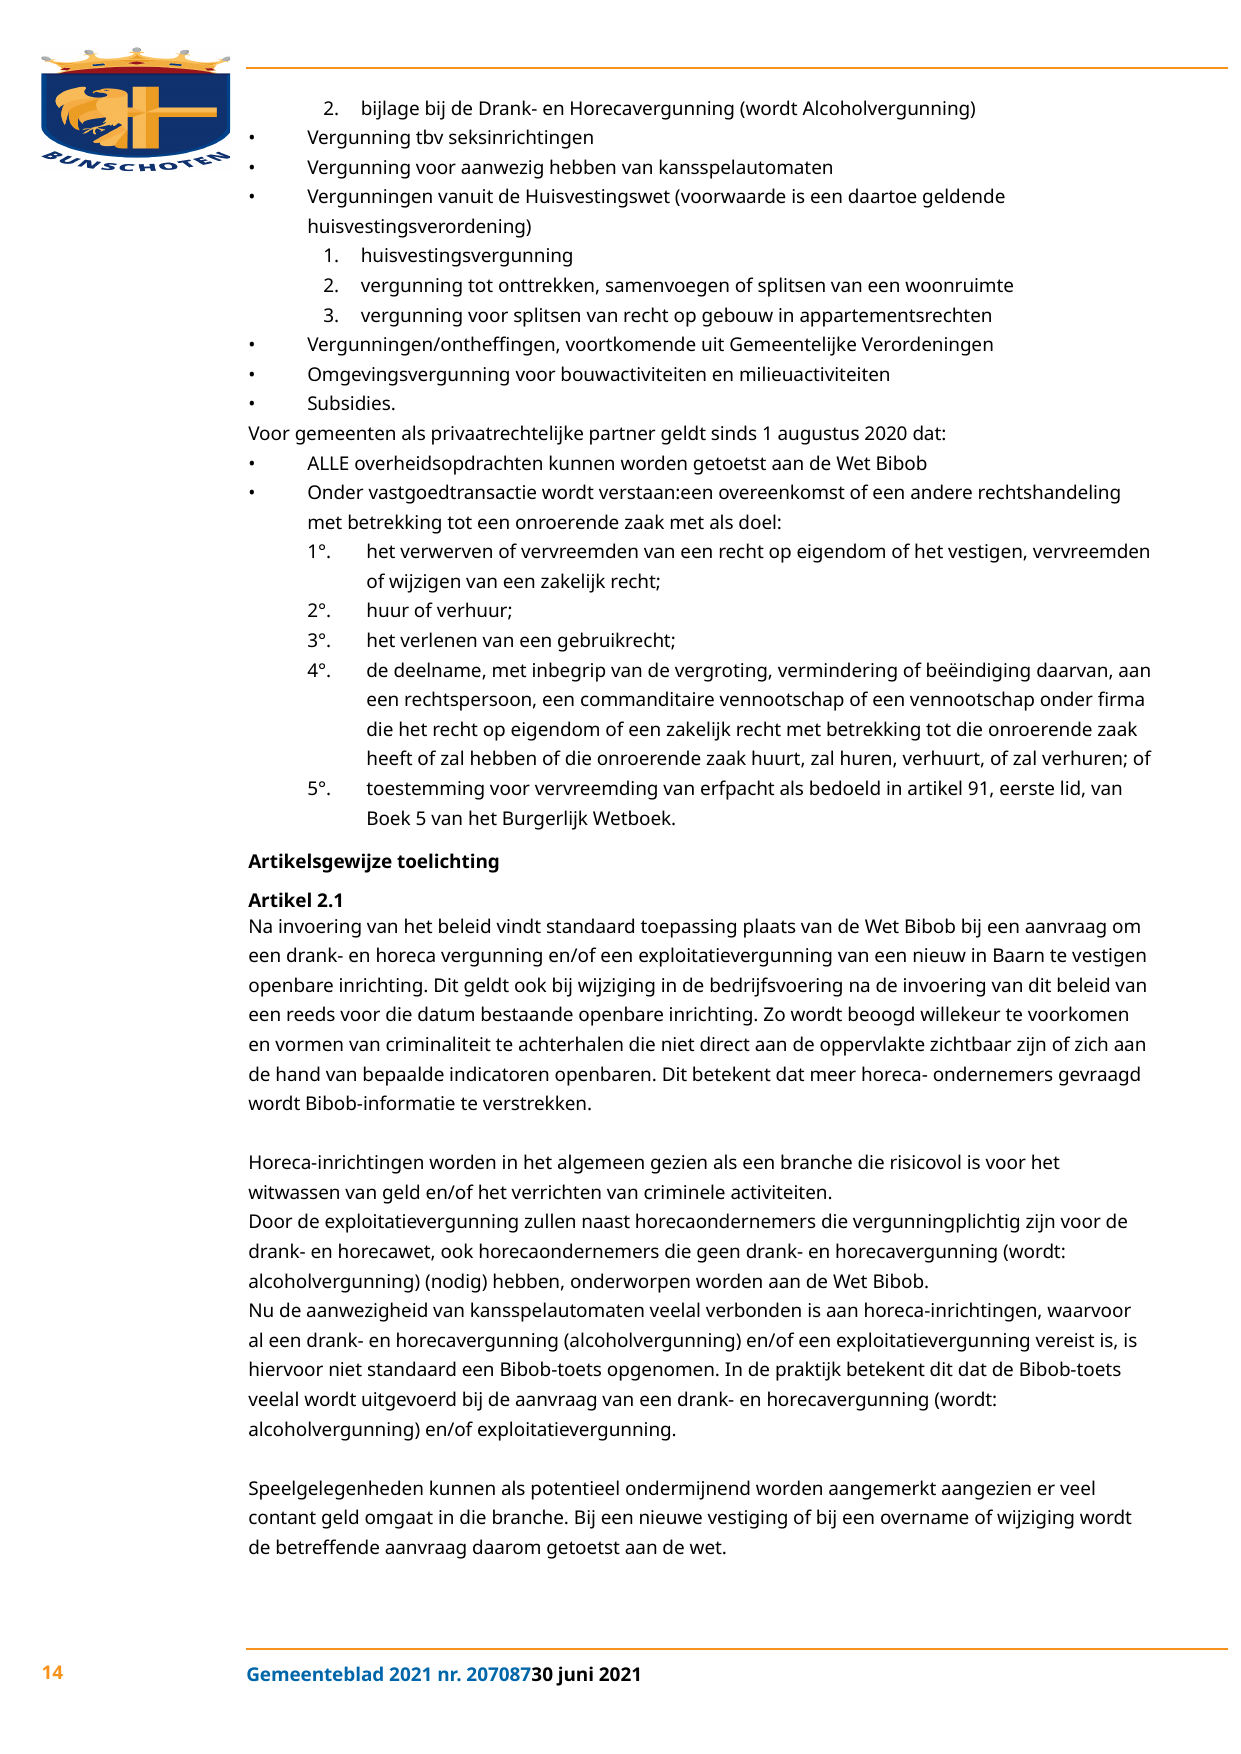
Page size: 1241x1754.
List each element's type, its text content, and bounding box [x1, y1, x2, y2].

text Na invoering van het beleid vindt standaard toepassing plaats van de Wet Bibob bij een aanvraag om een drank- en horeca vergunning en/of een exploitatievergunning van een nieuw in Baarn te vestigen openbare inrichting. Dit geldt ook bij wijziging in de bedrijfsvoering na de invoering van dit beleid van een reeds voor die datum bestaande openbare inrichting. Zo wordt beoogd willekeur te voorkomen en vormen van criminaliteit te achterhalen die niet direct aan de oppervlakte zichtbaar zijn of zich aan de hand van bepaalde indicatoren openbaren. Dit betekent dat meer horeca- ondernemers gevraagd wordt Bibob-informatie te verstrekken. [248, 913, 1152, 1116]
list Onder vastgoedtransactie wordt verstaan:een overeenkomst of een andere rechtshandeling met betrekking tot een onroerende zaak met als doel: [248, 479, 1152, 535]
list Omgevingsvergunning voor bouwactiviteiten en milieuactiviteiten [248, 361, 1152, 387]
list Vergunning voor aanwezig hebben van kansspelautomaten [248, 154, 1152, 180]
list het verwerven of vervreemden van een recht op eigendom of het vestigen, vervreemden of wijzigen van een zakelijk recht; [307, 538, 1152, 594]
list huur of verhuur; [307, 598, 1152, 623]
text Horeca-inrichtingen worden in het algemeen gezien als een branche die risicovol is voor het witwassen van geld en/of het verrichten van criminele activiteiten. [248, 1149, 1152, 1205]
text Speelgelegenheden kunnen als potentieel ondermijnend worden aangemerkt aangezien er veel contant geld omgaat in die branche. Bij een nieuwe vestiging of bij een overname of wijziging wordt de betreffende aanvraag daarom getoetst aan de wet. [248, 1475, 1152, 1560]
text Voor gemeenten als privaatrechtelijke partner geldt sinds 1 augustus 2020 dat: [248, 420, 1152, 446]
list ALLE overheidsopdrachten kunnen worden getoetst aan de Wet Bibob [248, 450, 1152, 476]
list Vergunningen/ontheffingen, voortkomende uit Gemeentelijke Verordeningen [248, 331, 1152, 357]
text Artikelsgewijze toelichting [248, 848, 1152, 874]
list de deelname, met inbegrip van de vergroting, vermindering of beëindiging daarvan, aan een rechtspersoon, een commanditaire vennootschap of een vennootschap onder firma die het recht op eigendom of een zakelijk recht met betrekking tot die onroerende zaak heeft of zal hebben of die onroerende zaak huurt, zal huren, verhuurt, of zal verhuren; of [307, 657, 1152, 771]
list toestemming voor vervreemding van erfpacht als bedoeld in artikel 91, eerste lid, van Boek 5 van het Burgerlijk Wetboek. [307, 775, 1152, 831]
list Vergunningen vanuit de Huisvestingswet (voorwaarde is een daartoe geldende huisvestingsverordening) [248, 183, 1152, 239]
list vergunning tot onttrekken, samenvoegen of splitsen van een woonruimte [323, 272, 1152, 298]
list huisvestingsvergunning [323, 243, 1152, 268]
text Door de exploitatievergunning zullen naast horecaondernemers die vergunningplichtig zijn voor de drank- en horecawet, ook horecaondernemers die geen drank- en horecavergunning (wordt: alcoholvergunning) (nodig) hebben, onderworpen worden aan de Wet Bibob. [248, 1209, 1152, 1294]
list Vergunning tbv seksinrichtingen [248, 124, 1152, 150]
list Subsidies. [248, 391, 1152, 416]
text Nu de aanwezigheid van kansspelautomaten veelal verbonden is aan horeca-inrichtingen, waarvoor al een drank- en horecavergunning (alcoholvergunning) en/of een exploitatievergunning vereist is, is hiervoor niet standaard een Bibob-toets opgenomen. In de praktijk betekent dit dat de Bibob-toets veelal wordt uitgevoerd bij de aanvraag van een drank- en horecavergunning (wordt: alcoholvergunning) en/of exploitatievergunning. [248, 1297, 1152, 1442]
list vergunning voor splitsen van recht op gebouw in appartementsrechten [323, 302, 1152, 328]
text Artikel 2.1 [248, 887, 1152, 913]
list het verlenen van een gebruikrecht; [307, 627, 1152, 653]
list bijlage bij de Drank- en Horecavergunning (wordt Alcoholvergunning) [323, 95, 1152, 121]
picture [41, 47, 231, 172]
